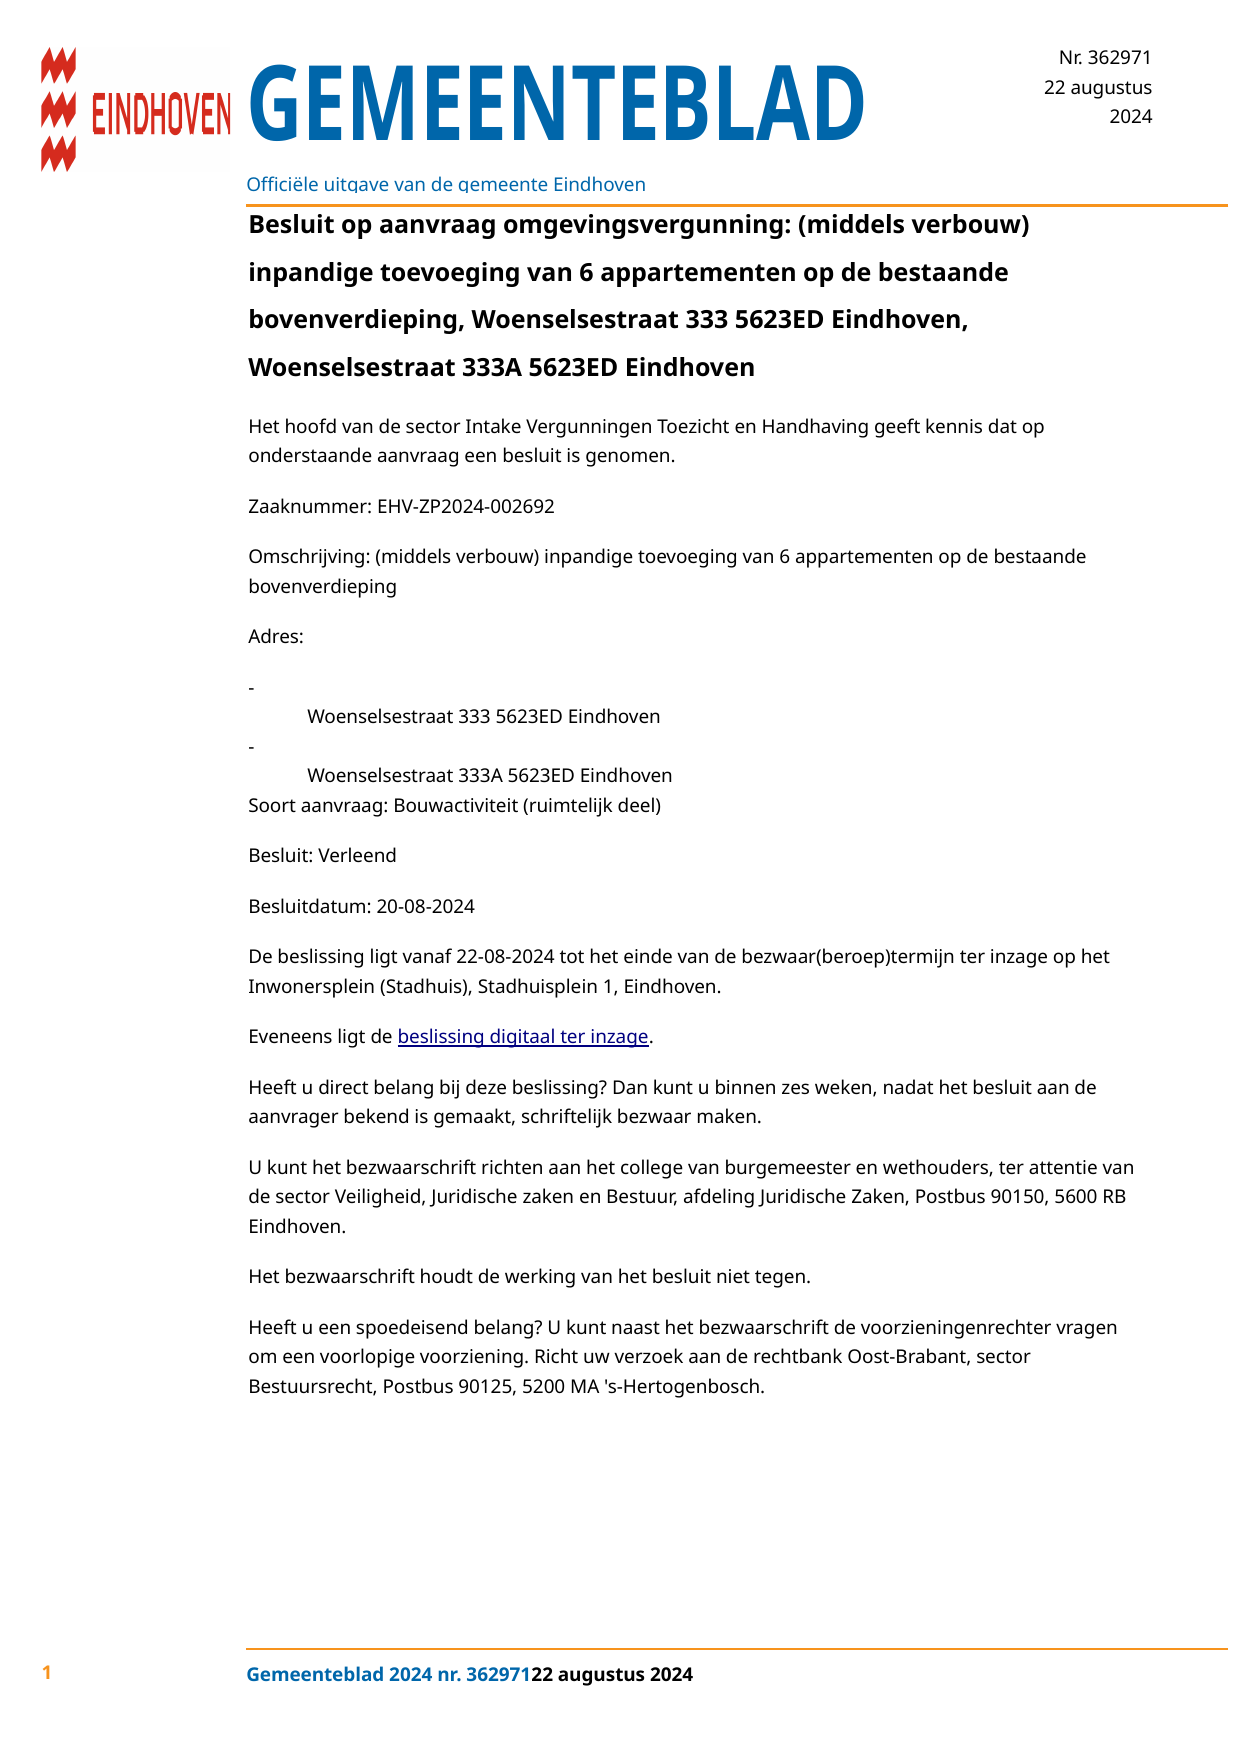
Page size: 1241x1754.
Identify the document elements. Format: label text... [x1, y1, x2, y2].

text Besluit op aanvraag omgevingsvergunning: (middels verbouw) inpandige toevoeging van 6 appartementen op de bestaande bovenverdieping, Woenselsestraat 333 5623ED Eindhoven, Woenselsestraat 333A 5623ED Eindhoven [248, 207, 1152, 384]
list Woenselsestraat 333 5623ED Eindhoven [248, 703, 1152, 729]
text Omschrijving: (middels verbouw) inpandige toevoeging van 6 appartementen op de bestaande bovenverdieping [248, 543, 1152, 599]
text Heeft u een spoedeisend belang? U kunt naast het bezwaarschrift de voorzieningenrechter vragen om een voorlopige voorziening. Richt uw verzoek aan de rechtbank Oost-Brabant, sector Bestuursrecht, Postbus 90125, 5200 MA 's-Hertogenbosch. [248, 1314, 1152, 1399]
text Heeft u direct belang bij deze beslissing? Dan kunt u binnen zes weken, nadat het besluit aan de aanvrager bekend is gemaakt, schriftelijk bezwaar maken. [248, 1074, 1152, 1129]
text Het bezwaarschrift houdt de werking van het besluit niet tegen. [248, 1263, 1152, 1289]
text Besluit: Verleend [248, 843, 1152, 868]
picture [41, 47, 231, 172]
text Het hoofd van de sector Intake Vergunningen Toezicht en Handhaving geeft kennis dat op onderstaande aanvraag een besluit is genomen. [248, 413, 1152, 468]
list Woenselsestraat 333A 5623ED Eindhoven [248, 763, 1152, 788]
text Zaaknummer: EHV-ZP2024-002692 [248, 493, 1152, 519]
text U kunt het bezwaarschrift richten aan het college van burgemeester en wethouders, ter attentie van de sector Veiligheid, Juridische zaken en Bestuur, afdeling Juridische Zaken, Postbus 90150, 5600 RB Eindhoven. [248, 1154, 1152, 1239]
text De beslissing ligt vanaf 22-08-2024 tot het einde van de bezwaar(beroep)termijn ter inzage op het Inwonersplein (Stadhuis), Stadhuisplein 1, Eindhoven. [248, 943, 1152, 999]
text Eveneens ligt de beslissing digitaal ter inzage. [248, 1023, 1152, 1049]
text Soort aanvraag: Bouwactiviteit (ruimtelijk deel) [248, 792, 1152, 818]
text Besluitdatum: 20-08-2024 [248, 893, 1152, 919]
text Adres: [248, 623, 1152, 649]
